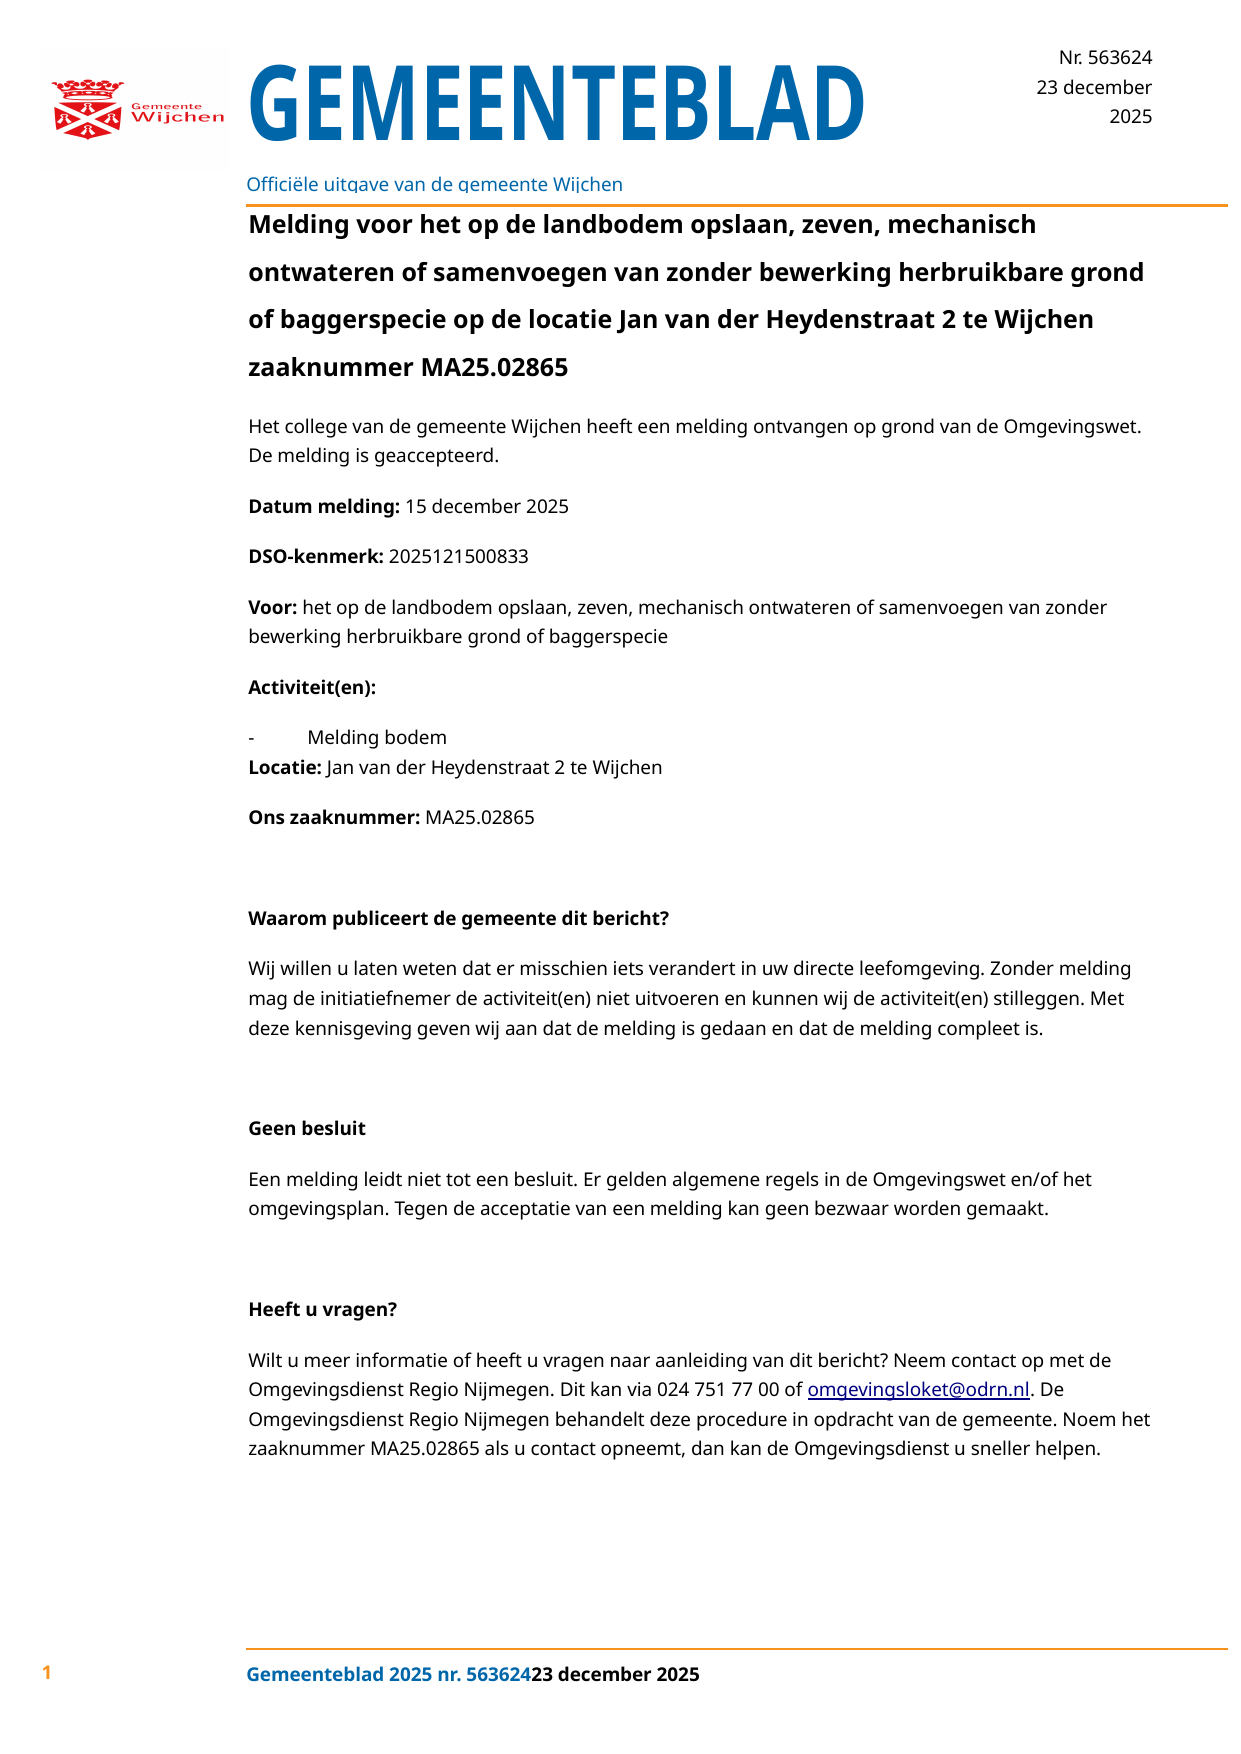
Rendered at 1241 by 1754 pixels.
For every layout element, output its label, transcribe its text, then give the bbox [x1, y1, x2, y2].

text Waarom publiceert de gemeente dit bericht? [248, 905, 1152, 931]
text Het college van de gemeente Wijchen heeft een melding ontvangen op grond van de Omgevingswet. De melding is geaccepteerd. [248, 413, 1152, 468]
text Een melding leidt niet tot een besluit. Er gelden algemene regels in de Omgevingswet en/of het omgevingsplan. Tegen de acceptatie van een melding kan geen bezwaar worden gemaakt. [248, 1166, 1152, 1221]
text Voor: het op de landbodem opslaan, zeven, mechanisch ontwateren of samenvoegen van zonder bewerking herbruikbare grond of baggerspecie [248, 594, 1152, 649]
text Datum melding: 15 december 2025 [248, 493, 1152, 519]
text DSO-kenmerk: 2025121500833 [248, 543, 1152, 569]
text Ons zaaknummer: MA25.02865 [248, 804, 1152, 830]
text Wij willen u laten weten dat er misschien iets verandert in uw directe leefomgeving. Zonder melding mag de initiatiefnemer de activiteit(en) niet uitvoeren en kunnen wij de activiteit(en) stilleggen. Met deze kennisgeving geven wij aan dat de melding is gedaan en dat de melding compleet is. [248, 956, 1152, 1041]
text Wilt u meer informatie of heeft u vragen naar aanleiding van dit bericht? Neem contact op met de Omgevingsdienst Regio Nijmegen. Dit kan via 024 751 77 00 of omgevingsloket@odrn.nl. De Omgevingsdienst Regio Nijmegen behandelt deze procedure in opdracht van de gemeente. Noem het zaaknummer MA25.02865 als u contact opneemt, dan kan de Omgevingsdienst u sneller helpen. [248, 1347, 1152, 1461]
text Geen besluit [248, 1116, 1152, 1141]
text Activiteit(en): [248, 674, 1152, 700]
text Locatie: Jan van der Heydenstraat 2 te Wijchen [248, 754, 1152, 780]
list Melding bodem [248, 724, 1152, 750]
text Heeft u vragen? [248, 1296, 1152, 1322]
text Melding voor het op de landbodem opslaan, zeven, mechanisch ontwateren of samenvoegen van zonder bewerking herbruikbare grond of baggerspecie op de locatie Jan van der Heydenstraat 2 te Wijchen zaaknummer MA25.02865 [248, 207, 1152, 384]
picture [41, 47, 231, 172]
